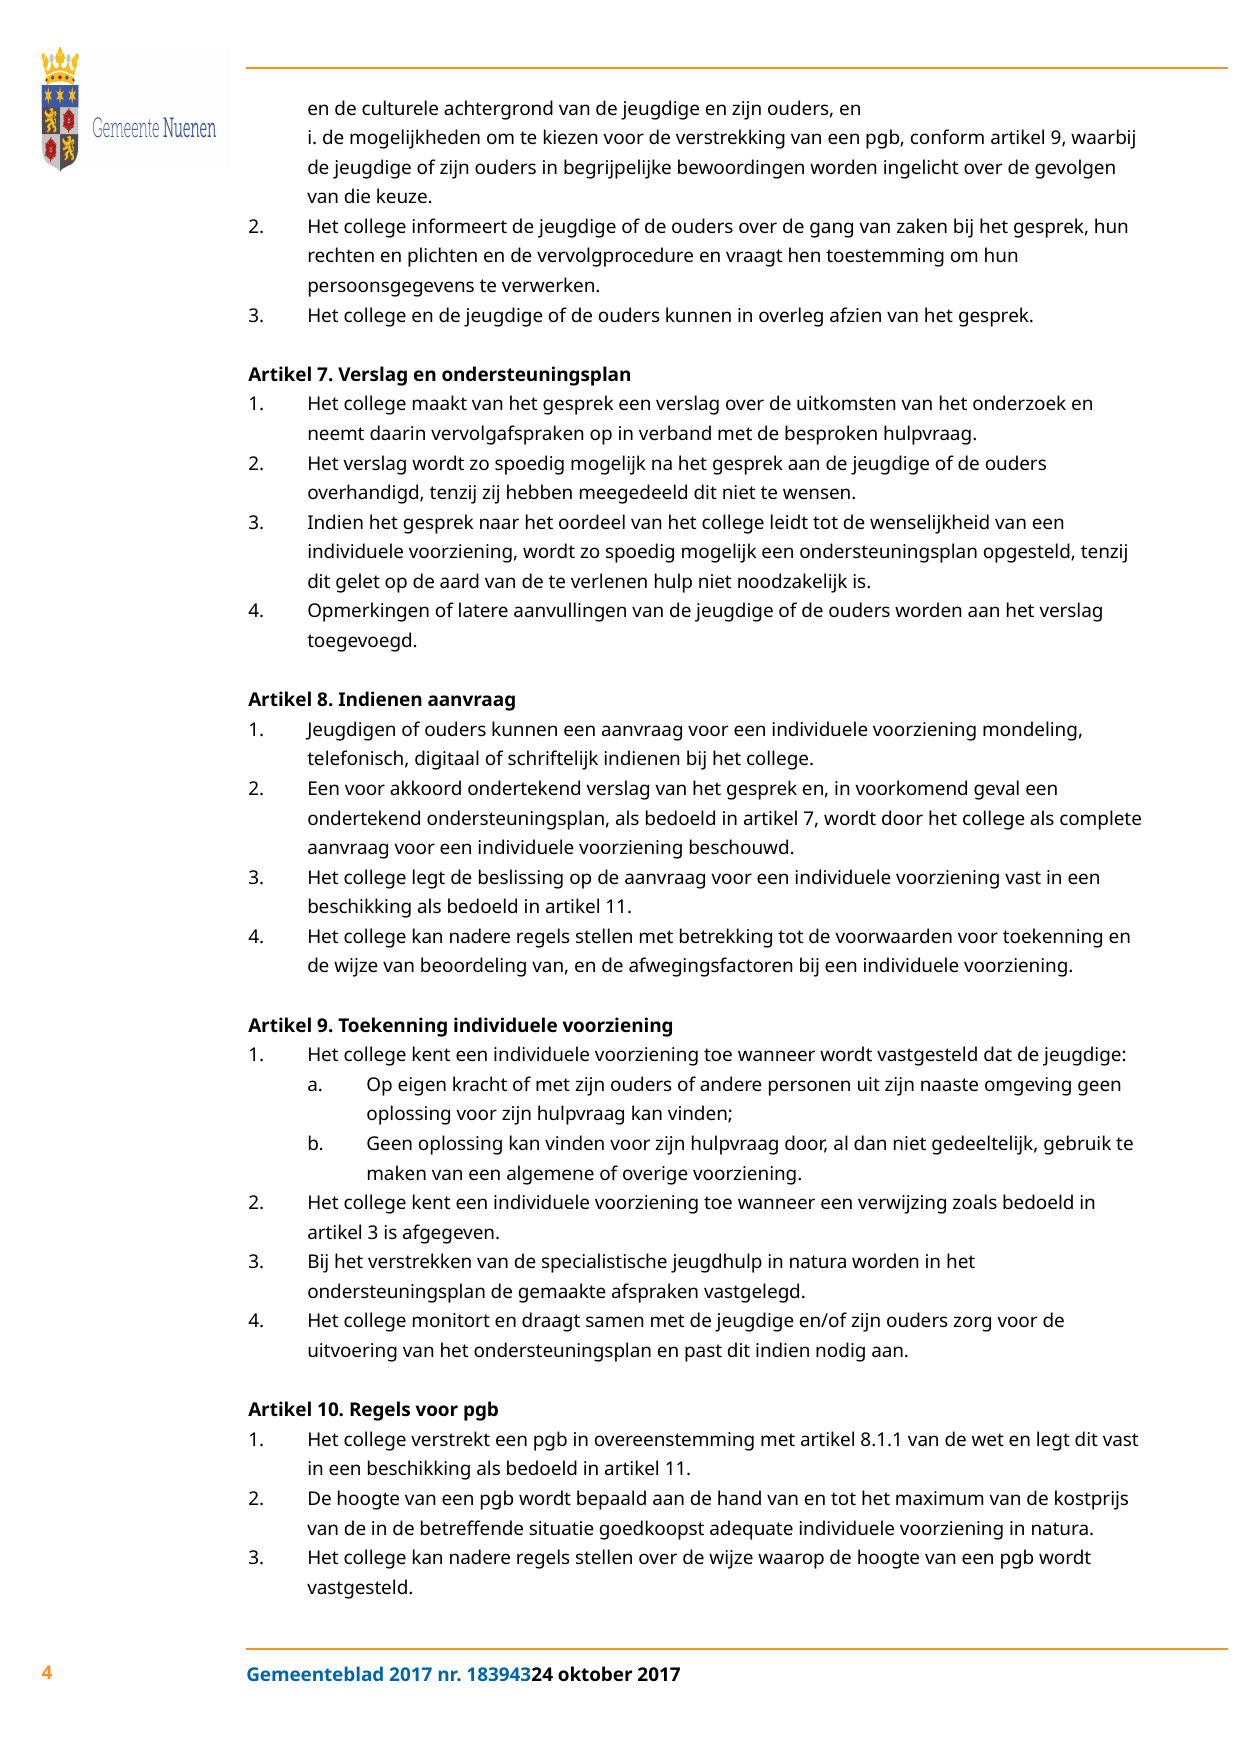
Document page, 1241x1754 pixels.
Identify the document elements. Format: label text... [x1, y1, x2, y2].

text Artikel 7. Verslag en ondersteuningsplan [248, 361, 1152, 387]
list Het college maakt van het gesprek een verslag over de uitkomsten van het onderzoek en neemt daarin vervolgafspraken op in verband met de besproken hulpvraag. [248, 391, 1152, 446]
list Het college legt de beslissing op de aanvraag voor een individuele voorziening vast in een beschikking als bedoeld in artikel 11. [248, 864, 1152, 919]
list De hoogte van een pgb wordt bepaald aan de hand van en tot het maximum van de kostprijs van de in de betreffende situatie goedkoopst adequate individuele voorziening in natura. [248, 1485, 1152, 1541]
list Indien het gesprek naar het oordeel van het college leidt tot de wenselijkheid van een individuele voorziening, wordt zo spoedig mogelijk een ondersteuningsplan opgesteld, tenzij dit gelet op de aard van de te verlenen hulp niet noodzakelijk is. [248, 509, 1152, 594]
list Opmerkingen of latere aanvullingen van de jeugdige of de ouders worden aan het verslag toegevoegd. [248, 598, 1152, 653]
list Het college kan nadere regels stellen met betrekking tot de voorwaarden voor toekenning en de wijze van beoordeling van, en de afwegingsfactoren bij een individuele voorziening. [248, 923, 1152, 978]
list Een voor akkoord ondertekend verslag van het gesprek en, in voorkomend geval een ondertekend ondersteuningsplan, als bedoeld in artikel 7, wordt door het college als complete aanvraag voor een individuele voorziening beschouwd. [248, 775, 1152, 860]
list Het college kent een individuele voorziening toe wanneer wordt vastgesteld dat de jeugdige: [248, 1041, 1152, 1067]
picture [41, 47, 231, 172]
list Bij het verstrekken van de specialistische jeugdhulp in natura worden in het ondersteuningsplan de gemaakte afspraken vastgelegd. [248, 1248, 1152, 1304]
list Het college en de jeugdige of de ouders kunnen in overleg afzien van het gesprek. [248, 302, 1152, 328]
text Artikel 10. Regels voor pgb [248, 1396, 1152, 1422]
list Het college kan nadere regels stellen over de wijze waarop de hoogte van een pgb wordt vastgesteld. [248, 1544, 1152, 1600]
list i. de mogelijkheden om te kiezen voor de verstrekking van een pgb, conform artikel 9, waarbij de jeugdige of zijn ouders in begrijpelijke bewoordingen worden ingelicht over de gevolgen van die keuze. [248, 124, 1152, 209]
list Jeugdigen of ouders kunnen een aanvraag voor een individuele voorziening mondeling, telefonisch, digitaal of schriftelijk indienen bij het college. [248, 716, 1152, 771]
text Artikel 8. Indienen aanvraag [248, 686, 1152, 712]
list Op eigen kracht of met zijn ouders of andere personen uit zijn naaste omgeving geen oplossing voor zijn hulpvraag kan vinden; [307, 1071, 1152, 1126]
text Artikel 9. Toekenning individuele voorziening [248, 1012, 1152, 1038]
list Het college informeert de jeugdige of de ouders over de gang van zaken bij het gesprek, hun rechten en plichten en de vervolgprocedure en vraagt hen toestemming om hun persoonsgegevens te verwerken. [248, 213, 1152, 298]
list Het verslag wordt zo spoedig mogelijk na het gesprek aan de jeugdige of de ouders overhandigd, tenzij zij hebben meegedeeld dit niet te wensen. [248, 450, 1152, 505]
list Het college kent een individuele voorziening toe wanneer een verwijzing zoals bedoeld in artikel 3 is afgegeven. [248, 1189, 1152, 1245]
list Het college monitort en draagt samen met de jeugdige en/of zijn ouders zorg voor de uitvoering van het ondersteuningsplan en past dit indien nodig aan. [248, 1308, 1152, 1363]
list en de culturele achtergrond van de jeugdige en zijn ouders, en [248, 95, 1152, 121]
list Geen oplossing kan vinden voor zijn hulpvraag door, al dan niet gedeeltelijk, gebruik te maken van een algemene of overige voorziening. [307, 1130, 1152, 1186]
list Het college verstrekt een pgb in overeenstemming met artikel 8.1.1 van de wet en legt dit vast in een beschikking als bedoeld in artikel 11. [248, 1426, 1152, 1481]
